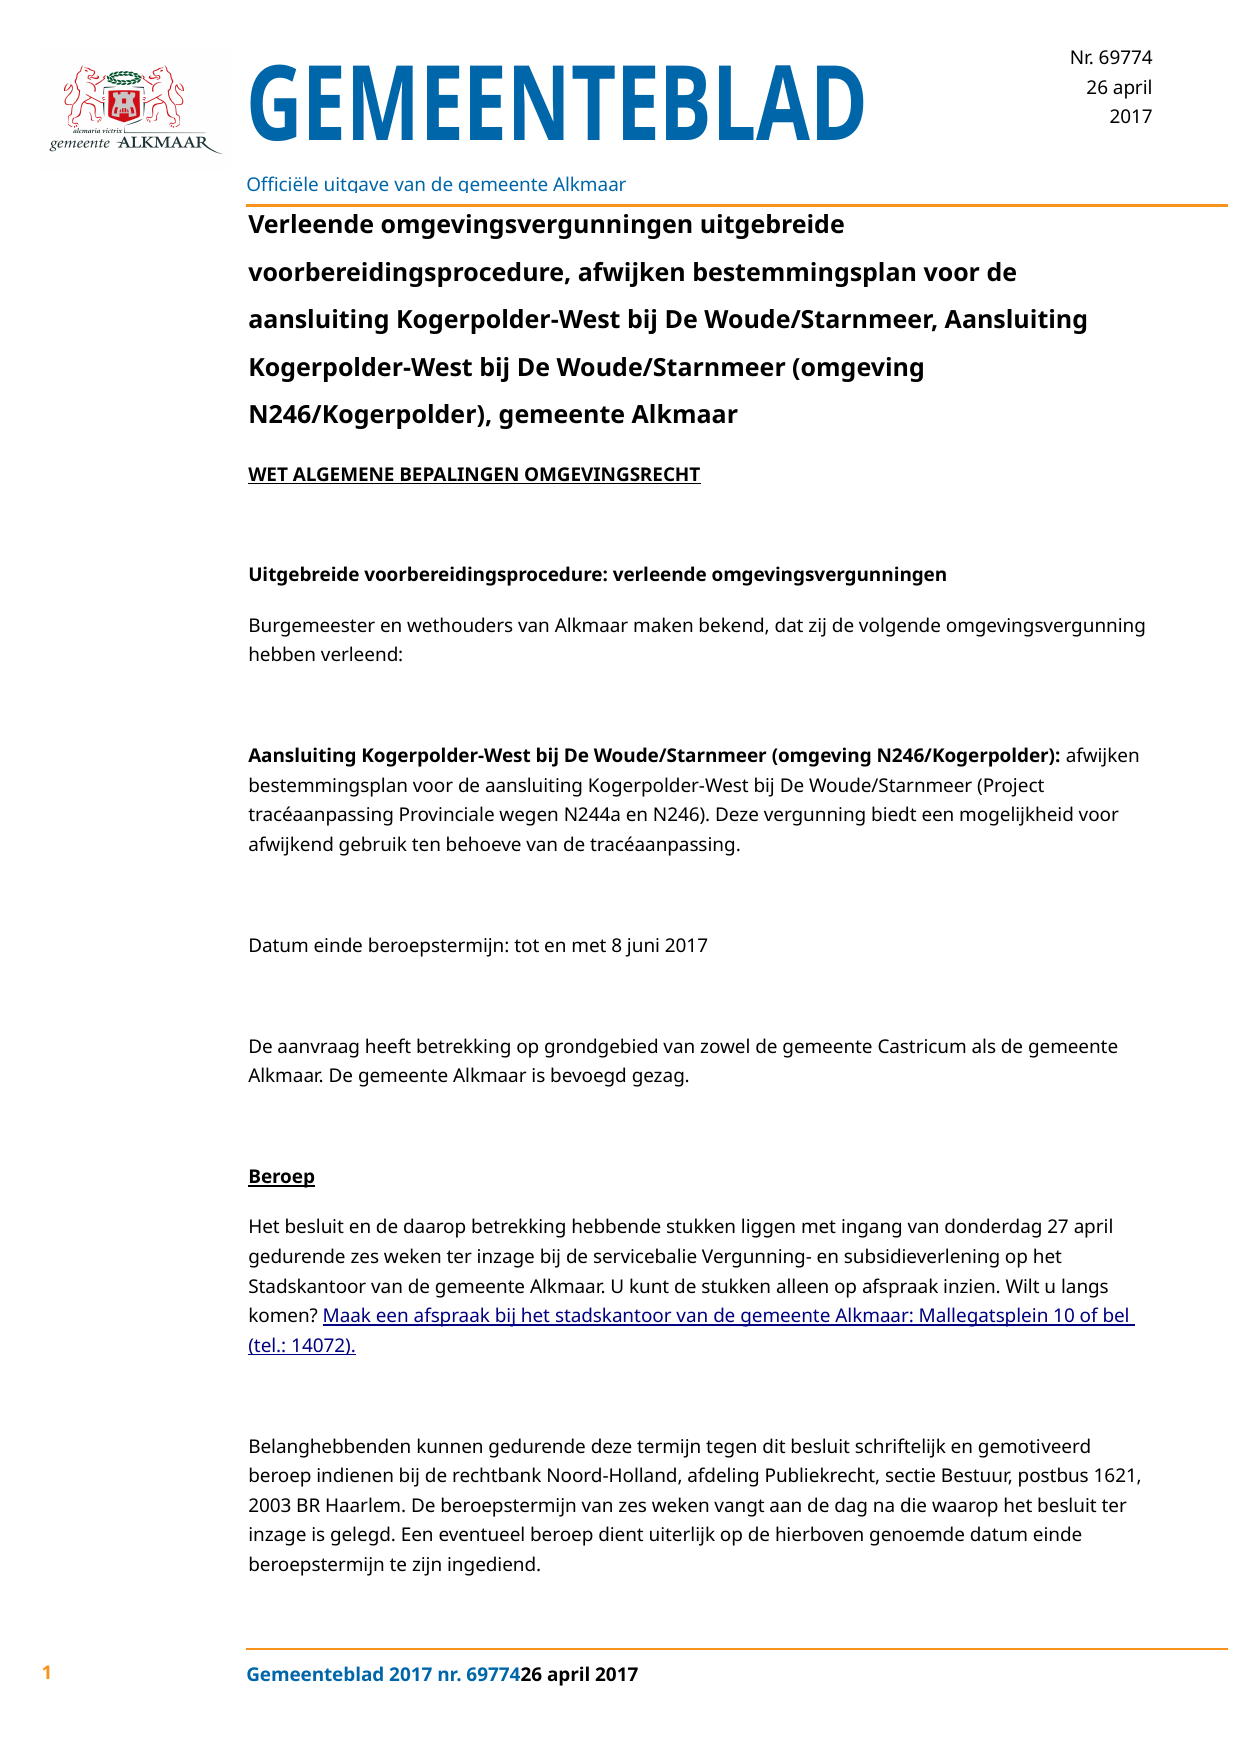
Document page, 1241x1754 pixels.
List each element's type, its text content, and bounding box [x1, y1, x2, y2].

text De aanvraag heeft betrekking op grondgebied van zowel de gemeente Castricum als de gemeente Alkmaar. De gemeente Alkmaar is bevoegd gezag. [248, 1033, 1152, 1088]
text Aansluiting Kogerpolder-West bij De Woude/Starnmeer (omgeving N246/Kogerpolder): afwijken bestemmingsplan voor de aansluiting Kogerpolder-West bij De Woude/Starnmeer (Project tracéaanpassing Provinciale wegen N244a en N246). Deze vergunning biedt een mogelijkheid voor afwijkend gebruik ten behoeve van de tracéaanpassing. [248, 742, 1152, 857]
text Beroep [248, 1163, 1152, 1189]
text Het besluit en de daarop betrekking hebbende stukken liggen met ingang van donderdag 27 april gedurende zes weken ter inzage bij de servicebalie Vergunning- en subsidieverlening op het Stadskantoor van de gemeente Alkmaar. U kunt de stukken alleen op afspraak inzien. Wilt u langs komen? Maak een afspraak bij het stadskantoor van de gemeente Alkmaar: Mallegatsplein 10 of bel (tel.: 14072). [248, 1214, 1152, 1358]
text Burgemeester en wethouders van Alkmaar maken bekend, dat zij de volgende omgevingsvergunning hebben verleend: [248, 612, 1152, 667]
picture [41, 47, 231, 172]
text Datum einde beroepstermijn: tot en met 8 juni 2017 [248, 932, 1152, 958]
text WET ALGEMENE BEPALINGEN OMGEVINGSRECHT [248, 461, 1152, 486]
text Uitgebreide voorbereidingsprocedure: verleende omgevingsvergunningen [248, 562, 1152, 587]
text Belanghebbenden kunnen gedurende deze termijn tegen dit besluit schriftelijk en gemoti­veerd beroep indie­nen bij de rechtbank Noord-Holland, afdeling Publiekrecht, sectie Bestuur, postbus 1621, 2003 BR Haarlem. De beroepstermijn van zes weken vangt aan de dag na die waarop het besluit ter inzage is gelegd. Een eventueel beroep dient uiterlijk op de hierboven genoemde datum einde beroepstermijn te zijn ingediend. [248, 1433, 1152, 1577]
text Verleende omgevingsvergunningen uitgebreide voorbereidingsprocedure, afwijken bestemmingsplan voor de aansluiting Kogerpolder-West bij De Woude/Starnmeer, Aansluiting Kogerpolder-West bij De Woude/Starnmeer (omgeving N246/Kogerpolder), gemeente Alkmaar [248, 207, 1152, 431]
